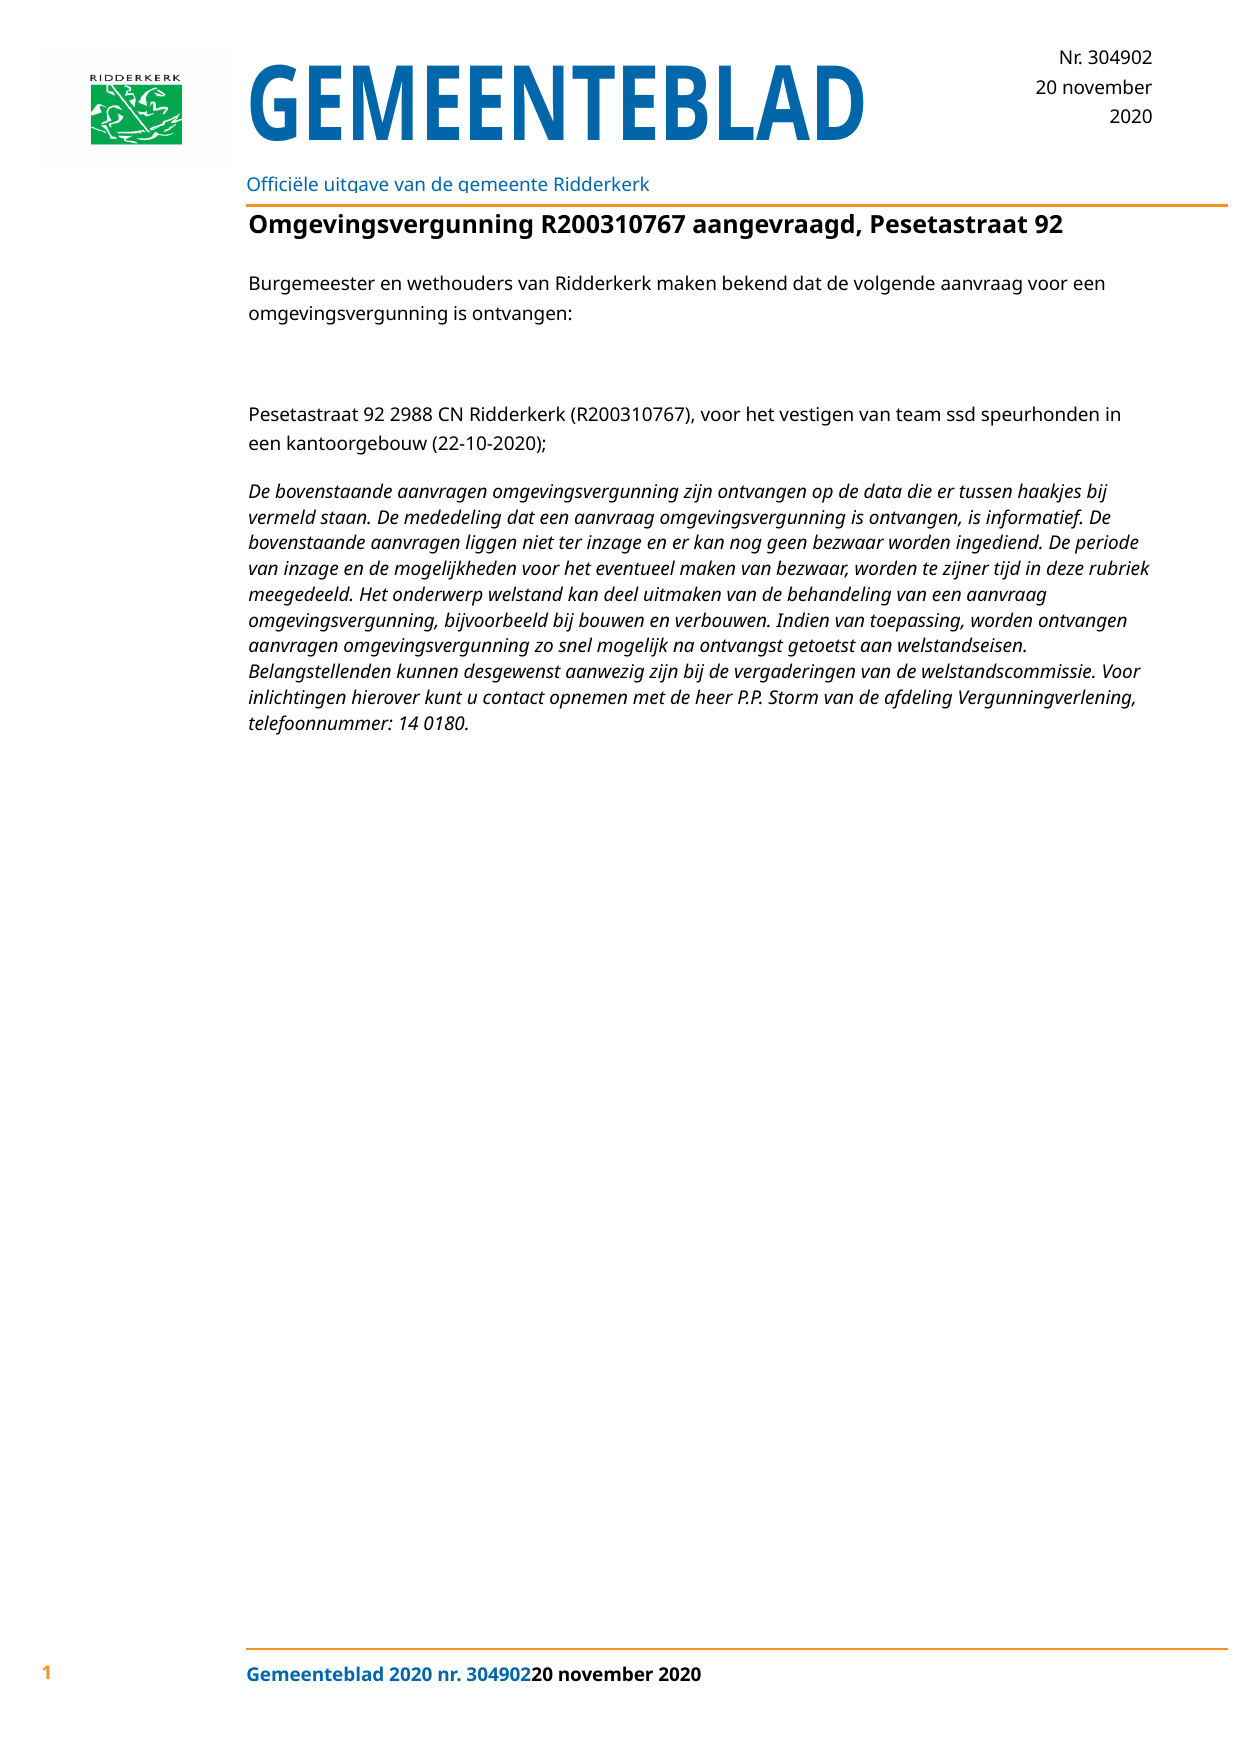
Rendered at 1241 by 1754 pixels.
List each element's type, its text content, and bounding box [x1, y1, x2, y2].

text Burgemeester en wethouders van Ridderkerk maken bekend dat de volgende aanvraag voor een omgevingsvergunning is ontvangen: [248, 270, 1152, 326]
text Pesetastraat 92 2988 CN Ridderkerk (R200310767), voor het vestigen van team ssd speurhonden in een kantoorgebouw (22-10-2020); [248, 401, 1152, 456]
text Omgevingsvergunning R200310767 aangevraagd, Pesetastraat 92 [248, 207, 1152, 241]
text De bovenstaande aanvragen omgevingsvergunning zijn ontvangen op de data die er tussen haakjes bij vermeld staan. De mededeling dat een aanvraag omgevingsvergunning is ontvangen, is informatief. De bovenstaande aanvragen liggen niet ter inzage en er kan nog geen bezwaar worden ingediend. De periode van inzage en de mogelijkheden voor het eventueel maken van bezwaar, worden te zijner tijd in deze rubriek meegedeeld. Het onderwerp welstand kan deel uitmaken van de behandeling van een aanvraag omgevingsvergunning, bijvoorbeeld bij bouwen en verbouwen. Indien van toepassing, worden ontvangen aanvragen omgevingsvergunning zo snel mogelijk na ontvangst getoetst aan welstandseisen. Belangstellenden kunnen desgewenst aanwezig zijn bij de vergaderingen van de welstandscommissie. Voor inlichtingen hierover kunt u contact opnemen met de heer P.P. Storm van de afdeling Vergunningverlening, telefoonnummer: 14 0180. [248, 478, 1152, 735]
picture [41, 47, 231, 172]
